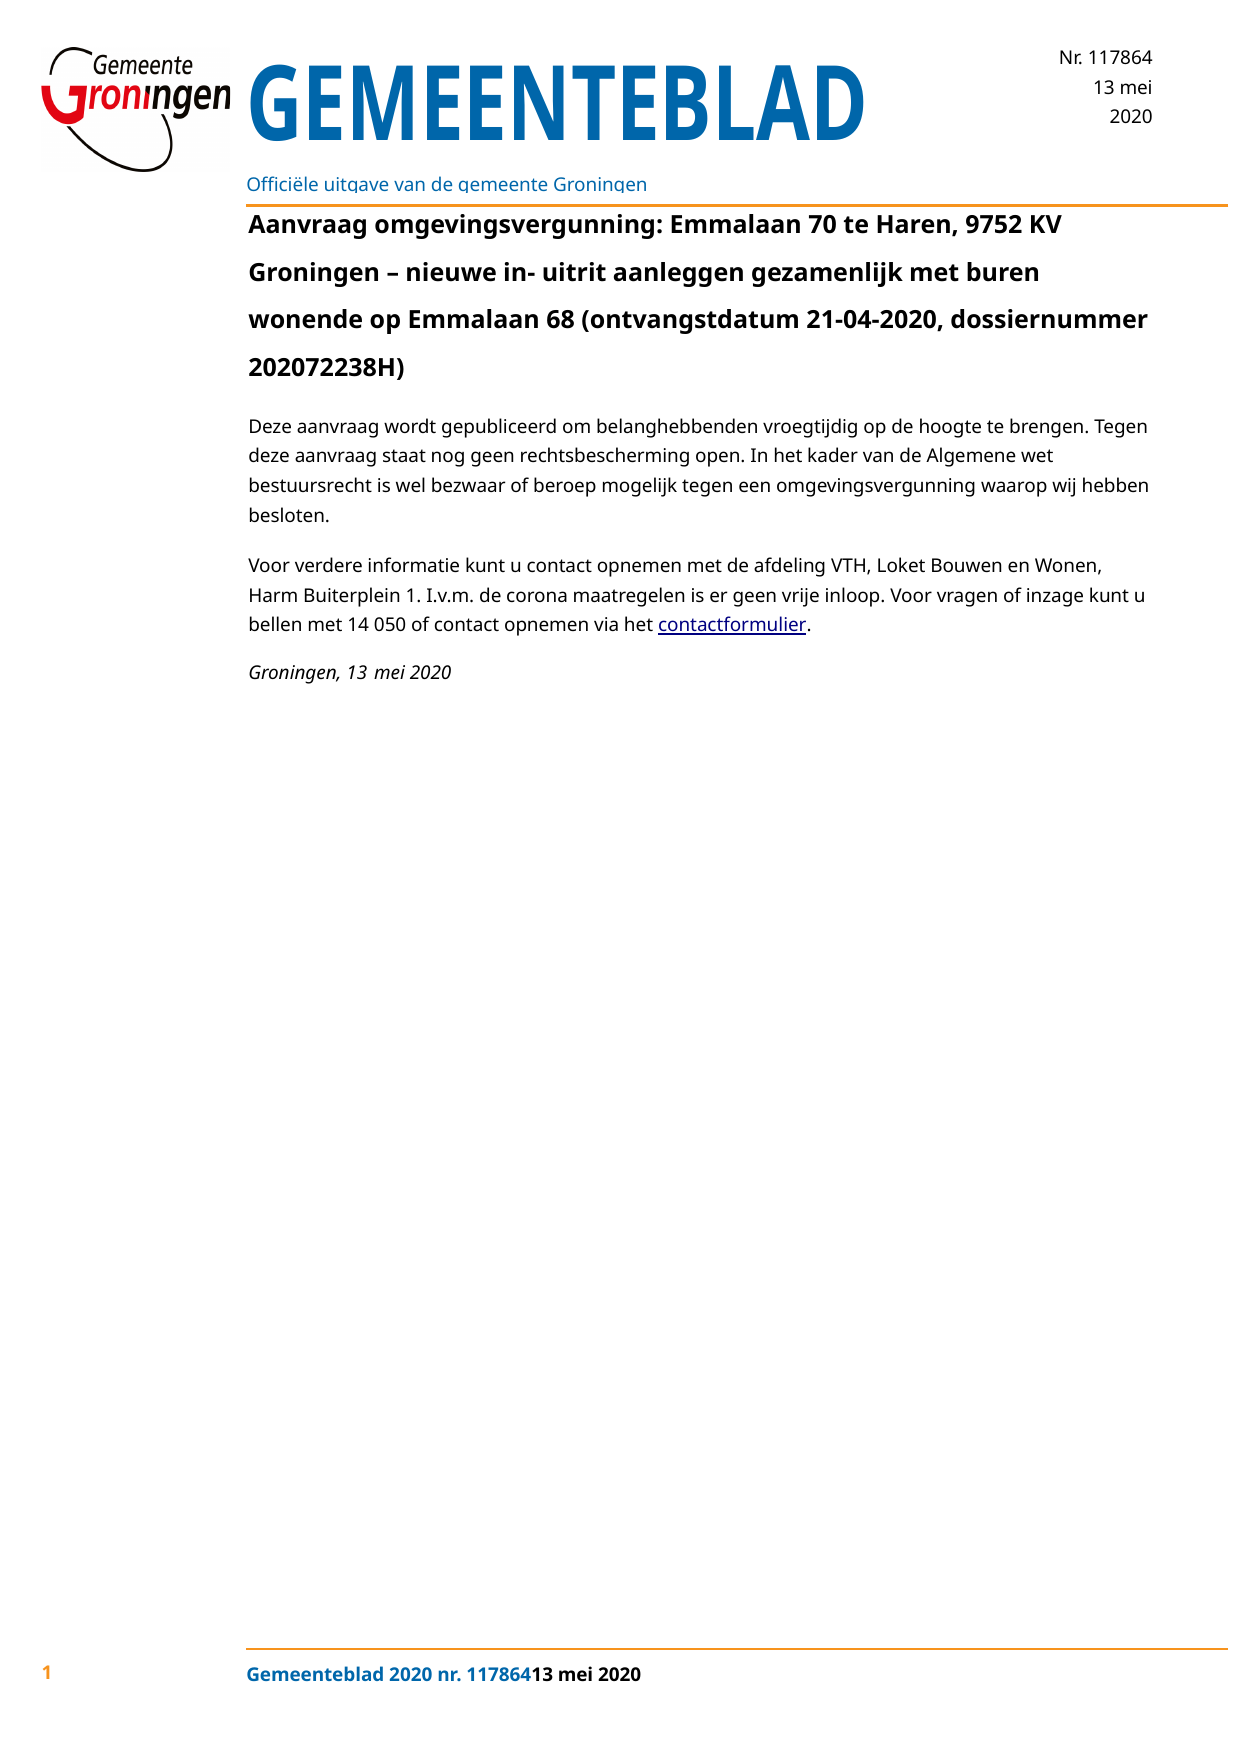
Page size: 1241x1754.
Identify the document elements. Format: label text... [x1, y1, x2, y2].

text Groningen, 13 mei 2020 [248, 659, 1152, 685]
text Voor verdere informatie kunt u contact opnemen met de afdeling VTH, Loket Bouwen en Wonen, Harm Buiterplein 1. I.v.m. de corona maatregelen is er geen vrije inloop. Voor vragen of inzage kunt u bellen met 14 050 of contact opnemen via het contactformulier. [248, 552, 1152, 637]
text Aanvraag omgevingsvergunning: Emmalaan 70 te Haren, 9752 KV Groningen – nieuwe in- uitrit aanleggen gezamenlijk met buren wonende op Emmalaan 68 (ontvangstdatum 21-04-2020, dossiernummer 202072238H) [248, 207, 1152, 384]
picture [41, 47, 231, 172]
text Deze aanvraag wordt gepubliceerd om belanghebbenden vroegtijdig op de hoogte te brengen. Tegen deze aanvraag staat nog geen rechtsbescherming open. In het kader van de Algemene wet bestuursrecht is wel bezwaar of beroep mogelijk tegen een omgevingsvergunning waarop wij hebben besloten. [248, 413, 1152, 528]
